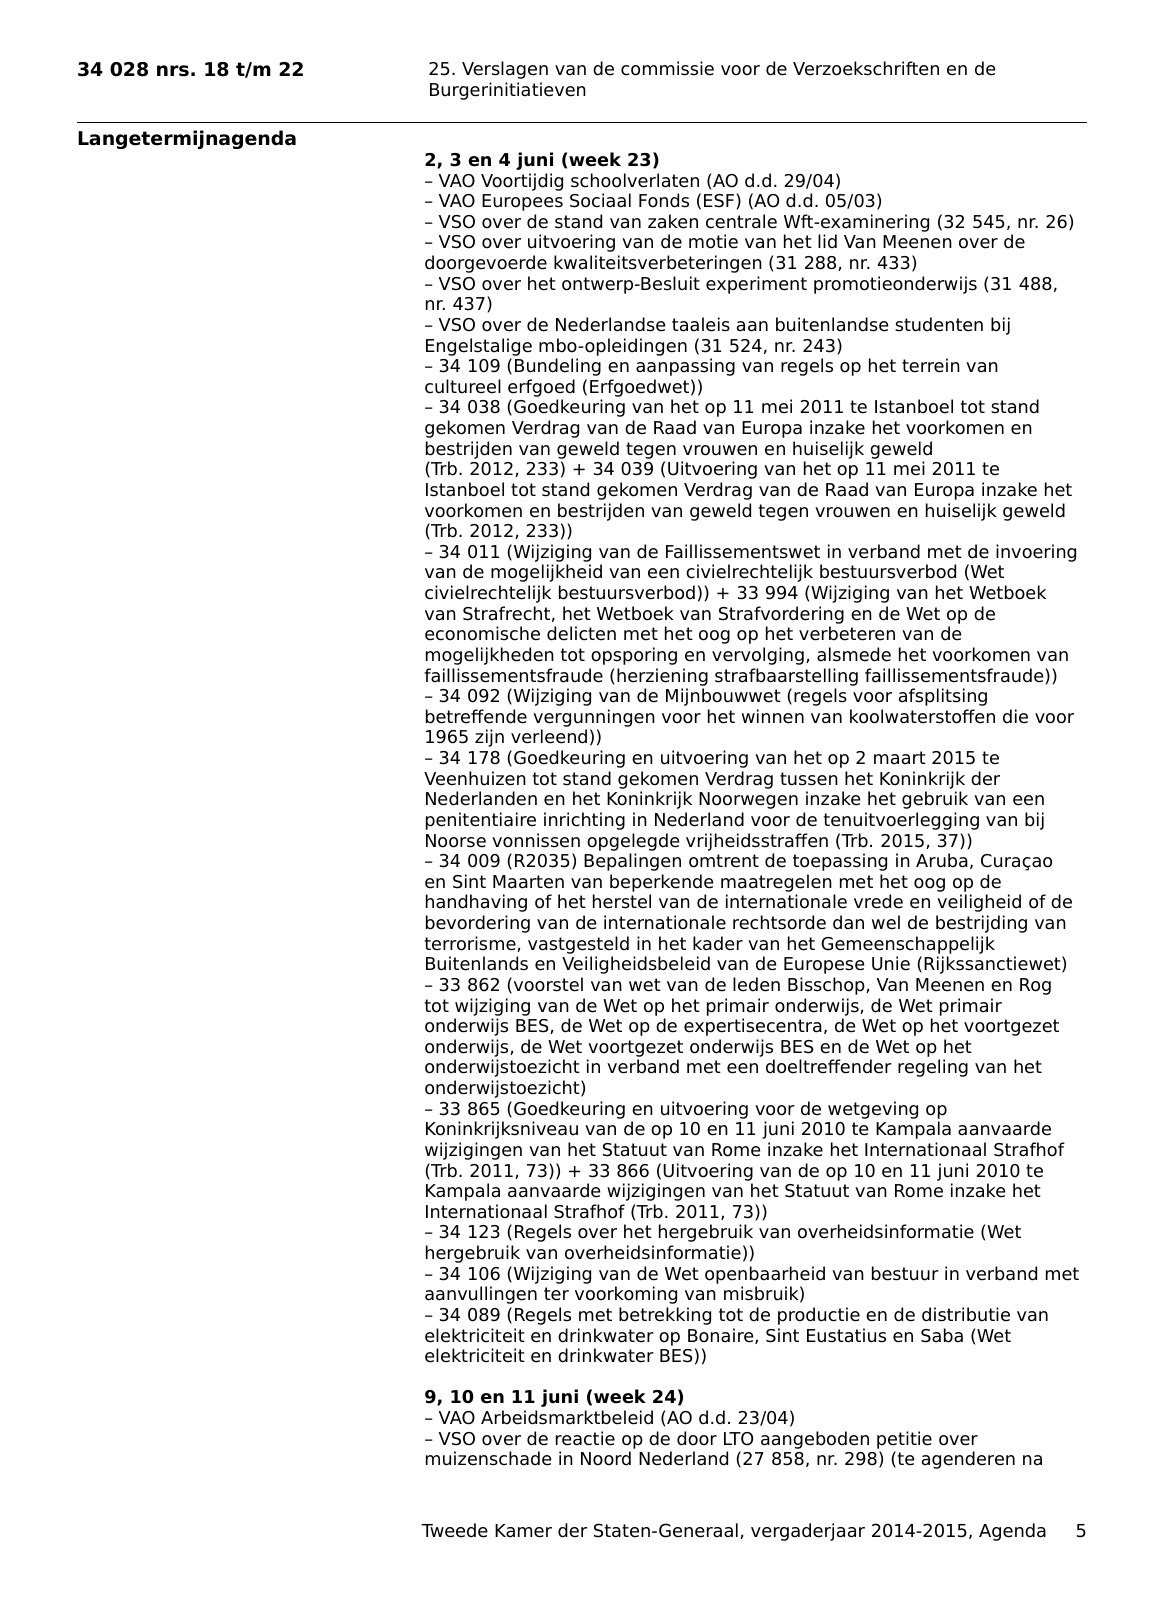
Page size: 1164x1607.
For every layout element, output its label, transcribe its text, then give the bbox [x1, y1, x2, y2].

table_cell [401, 1388, 418, 1408]
table_cell [401, 1305, 418, 1367]
table_cell [77, 1367, 401, 1387]
table_cell [401, 686, 418, 748]
table_cell [401, 1408, 418, 1429]
table_header [401, 123, 418, 150]
table_cell 2, 3 en 4 juni (week 23) [418, 150, 1087, 171]
table_cell [77, 1408, 401, 1429]
table_cell [401, 1367, 418, 1387]
table_cell [77, 212, 401, 232]
table_cell [77, 1099, 401, 1222]
table_cell – VSO over de Nederlandse taaleis aan buitenlandse studenten bij Engelstalige mbo-opleidingen (31 524, nr. 243) [418, 315, 1087, 356]
table_cell – VAO Arbeidsmarktbeleid (AO d.d. 23/04) [418, 1408, 1087, 1429]
table_cell [401, 150, 418, 171]
table_cell – 34 106 (Wijziging van de Wet openbaarheid van bestuur in verband met aanvullingen ter voorkoming van misbruik) [418, 1264, 1087, 1305]
table_cell [405, 59, 422, 100]
table_cell – VSO over het ontwerp-Besluit experiment promotieonderwijs (31 488, nr. 437) [418, 274, 1087, 315]
table_cell [77, 315, 401, 356]
table_cell [77, 975, 401, 1099]
table_cell [401, 851, 418, 975]
table_cell [401, 748, 418, 851]
table_cell – 33 865 (Goedkeuring en uitvoering voor de wetgeving op Koninkrijksniveau van de op 10 en 11 juni 2010 te Kampala aanvaarde wijzigingen van het Statuut van Rome inzake het Internationaal Strafhof (Trb. 2011, 73)) + 33 866 (Uitvoering van de op 10 en 11 juni 2010 te Kampala aanvaarde wijzigingen van het Statuut van Rome inzake het Internationaal Strafhof (Trb. 2011, 73)) [418, 1099, 1087, 1222]
table_cell [418, 1367, 1087, 1387]
table_cell – 34 089 (Regels met betrekking tot de productie en de distributie van elektriciteit en drinkwater op Bonaire, Sint Eustatius en Saba (Wet elektriciteit en drinkwater BES)) [418, 1305, 1087, 1367]
table_cell – VSO over uitvoering van de motie van het lid Van Meenen over de doorgevoerde kwaliteitsverbeteringen (31 288, nr. 433) [418, 233, 1087, 274]
table_cell – 34 011 (Wijziging van de Faillissementswet in verband met de invoering van de mogelijkheid van een civielrechtelijk bestuursverbod (Wet civielrechtelijk bestuursverbod)) + 33 994 (Wijziging van het Wetboek van Strafrecht, het Wetboek van Strafvordering en de Wet op de economische delicten met het oog op het verbeteren van de mogelijkheden tot opsporing en vervolging, alsmede het voorkomen van faillissementsfraude (herziening strafbaarstelling faillissementsfraude)) [418, 542, 1087, 686]
table_cell [401, 398, 418, 542]
table_cell [77, 233, 401, 274]
table_cell – 34 109 (Bundeling en aanpassing van regels op het terrein van cultureel erfgoed (Erfgoedwet)) [418, 356, 1087, 397]
table_cell [401, 1099, 418, 1222]
table_cell [77, 356, 401, 397]
table_cell – 34 092 (Wijziging van de Mijnbouwwet (regels voor afsplitsing betreffende vergunningen voor het winnen van koolwaterstoffen die voor 1965 zijn verleend)) [418, 686, 1087, 748]
table_cell [77, 1388, 401, 1408]
table_cell [77, 1264, 401, 1305]
table_cell [77, 150, 401, 171]
table_cell 34 028 nrs. 18 t/m 22 [77, 59, 404, 100]
table_cell [77, 1305, 401, 1367]
table_cell 25. Verslagen van de commissie voor de Verzoekschriften en de Burgerinitiatieven [422, 59, 1087, 100]
table_cell [401, 1429, 418, 1470]
table_cell [401, 1264, 418, 1305]
table_cell [77, 1429, 401, 1470]
table_cell [401, 274, 418, 315]
table_cell [77, 398, 401, 542]
table_cell [77, 542, 401, 686]
table_cell – VSO over de stand van zaken centrale Wft-examinering (32 545, nr. 26) [418, 212, 1087, 232]
table_cell [401, 171, 418, 191]
table_cell – VAO Europees Sociaal Fonds (ESF) (AO d.d. 05/03) [418, 191, 1087, 212]
table_cell [401, 233, 418, 274]
table_cell [401, 1223, 418, 1264]
table_cell [77, 1223, 401, 1264]
table_cell [401, 542, 418, 686]
table_cell – 34 123 (Regels over het hergebruik van overheidsinformatie (Wet hergebruik van overheidsinformatie)) [418, 1223, 1087, 1264]
table_cell [77, 274, 401, 315]
table_cell [401, 975, 418, 1099]
table_cell [77, 171, 401, 191]
table_cell – 34 009 (R2035) Bepalingen omtrent de toepassing in Aruba, Curaçao en Sint Maarten van beperkende maatregelen met het oog op de handhaving of het herstel van de internationale vrede en veiligheid of de bevordering van de internationale rechtsorde dan wel de bestrijding van terrorisme, vastgesteld in het kader van het Gemeenschappelijk Buitenlands en Veiligheidsbeleid van de Europese Unie (Rijkssanctiewet) [418, 851, 1087, 975]
table_cell [77, 851, 401, 975]
table_cell [77, 191, 401, 212]
table_cell [77, 686, 401, 748]
table_header Langetermijnagenda [77, 123, 401, 150]
table_cell [401, 212, 418, 232]
table_cell – VAO Voortijdig schoolverlaten (AO d.d. 29/04) [418, 171, 1087, 191]
table_cell – 34 038 (Goedkeuring van het op 11 mei 2011 te Istanboel tot stand gekomen Verdrag van de Raad van Europa inzake het voorkomen en bestrijden van geweld tegen vrouwen en huiselijk geweld (Trb. 2012, 233) + 34 039 (Uitvoering van het op 11 mei 2011 te Istanboel tot stand gekomen Verdrag van de Raad van Europa inzake het voorkomen en bestrijden van geweld tegen vrouwen en huiselijk geweld (Trb. 2012, 233)) [418, 398, 1087, 542]
table_cell [401, 356, 418, 397]
table_header [418, 123, 1087, 150]
table_cell – 33 862 (voorstel van wet van de leden Bisschop, Van Meenen en Rog tot wijziging van de Wet op het primair onderwijs, de Wet primair onderwijs BES, de Wet op de expertisecentra, de Wet op het voortgezet onderwijs, de Wet voortgezet onderwijs BES en de Wet op het onderwijstoezicht in verband met een doeltreffender regeling van het onderwijstoezicht) [418, 975, 1087, 1099]
table_cell [401, 315, 418, 356]
table_cell [401, 191, 418, 212]
table_cell – 34 178 (Goedkeuring en uitvoering van het op 2 maart 2015 te Veenhuizen tot stand gekomen Verdrag tussen het Koninkrijk der Nederlanden en het Koninkrijk Noorwegen inzake het gebruik van een penitentiaire inrichting in Nederland voor de tenuitvoerlegging van bij Noorse vonnissen opgelegde vrijheidsstraffen (Trb. 2015, 37)) [418, 748, 1087, 851]
table_cell [77, 748, 401, 851]
table_cell – VSO over de reactie op de door LTO aangeboden petitie over muizenschade in Noord Nederland (27 858, nr. 298) (te agenderen na [418, 1429, 1087, 1470]
table_cell 9, 10 en 11 juni (week 24) [418, 1388, 1087, 1408]
